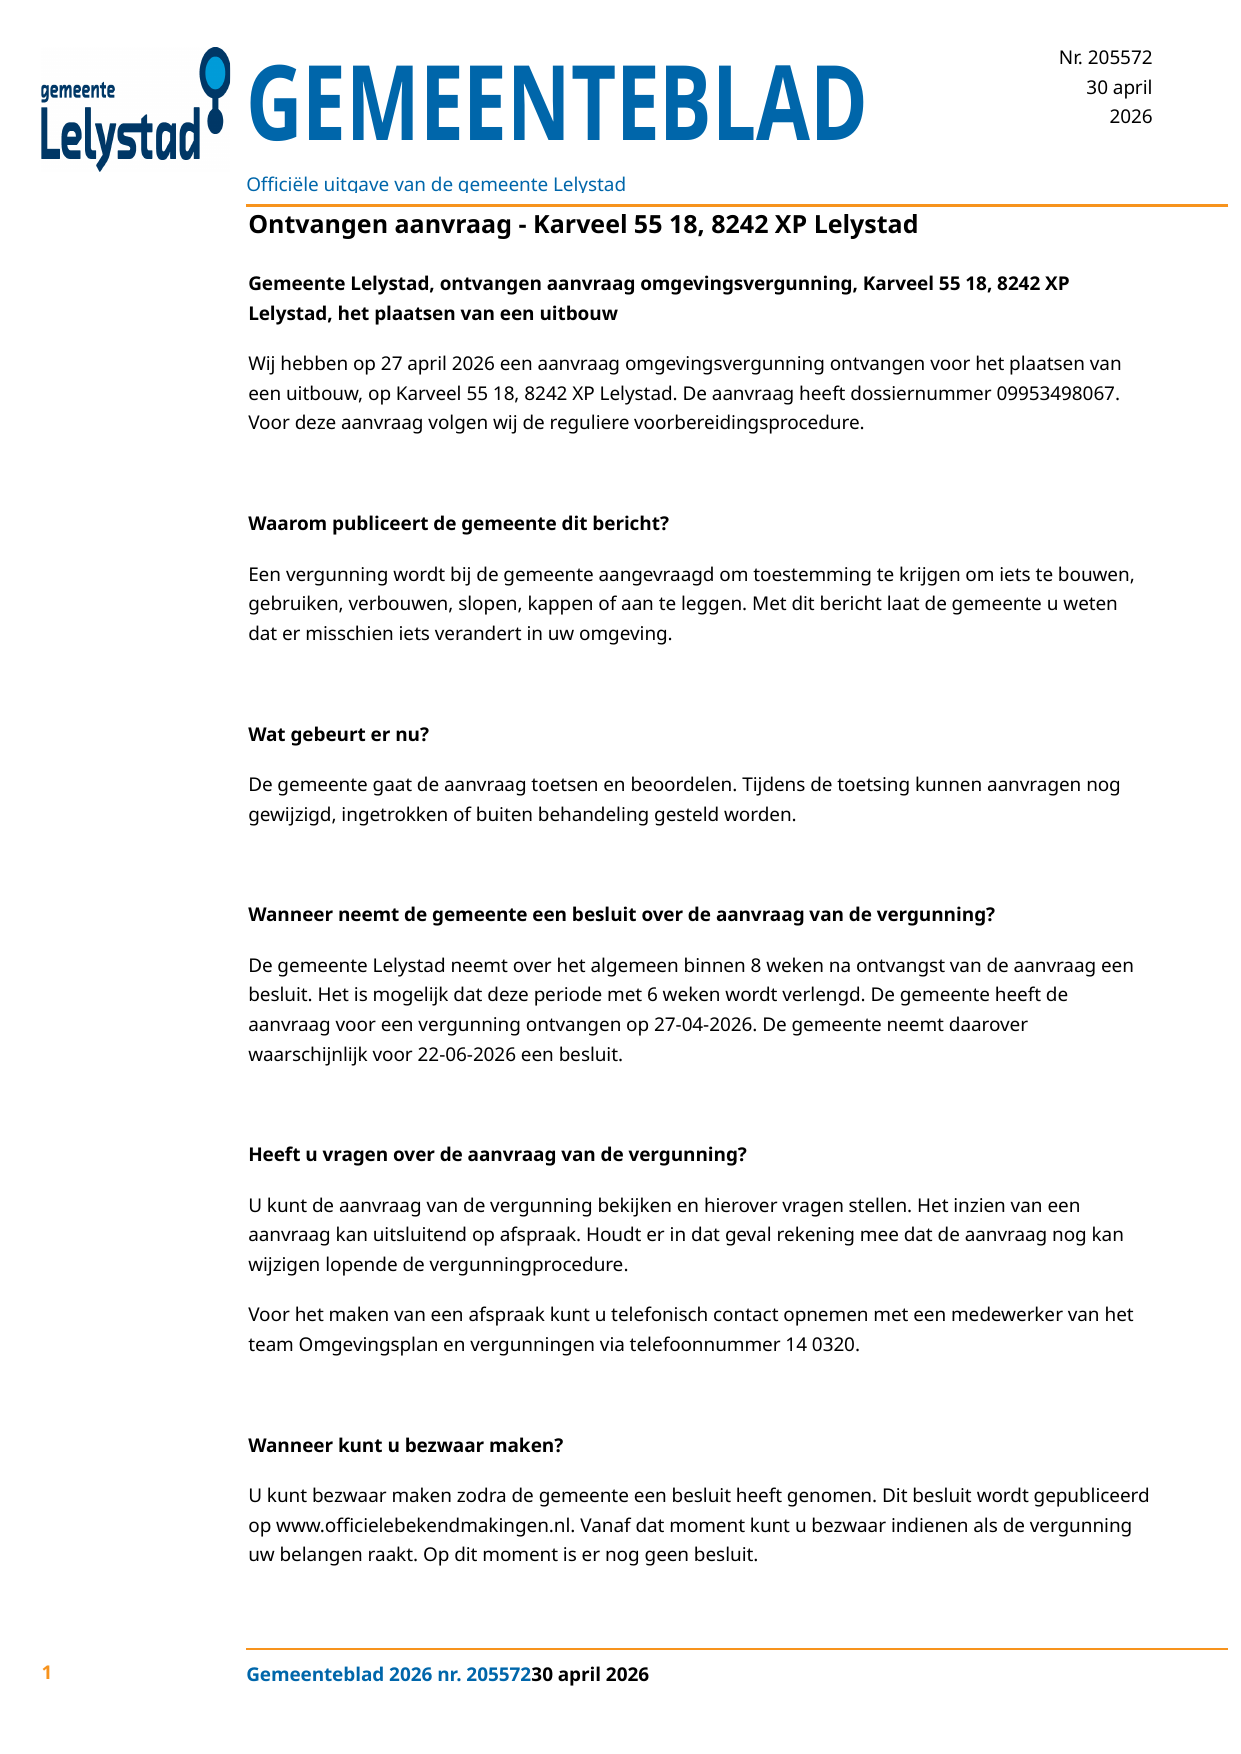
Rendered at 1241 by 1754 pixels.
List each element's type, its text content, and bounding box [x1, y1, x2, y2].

text Heeft u vragen over de aanvraag van de vergunning? [248, 1142, 1152, 1167]
text Ontvangen aanvraag - Karveel 55 18, 8242 XP Lelystad [248, 207, 1152, 241]
text Waarom publiceert de gemeente dit bericht? [248, 510, 1152, 536]
text Gemeente Lelystad, ontvangen aanvraag omgevingsvergunning, Karveel 55 18, 8242 XP Lelystad, het plaatsen van een uitbouw [248, 270, 1152, 326]
text Voor het maken van een afspraak kunt u telefonisch contact opnemen met een medewerker van het team Omgevingsplan en vergunningen via telefoonnummer 14 0320. [248, 1302, 1152, 1357]
text De gemeente Lelystad neemt over het algemeen binnen 8 weken na ontvangst van de aanvraag een besluit. Het is mogelijk dat deze periode met 6 weken wordt verlengd. De gemeente heeft de aanvraag voor een vergunning ontvangen op 27-04-2026. De gemeente neemt daarover waarschijnlijk voor 22-06-2026 een besluit. [248, 952, 1152, 1066]
text U kunt de aanvraag van de vergunning bekijken en hierover vragen stellen. Het inzien van een aanvraag kan uitsluitend op afspraak. Houdt er in dat geval rekening mee dat de aanvraag nog kan wijzigen lopende de vergunningprocedure. [248, 1192, 1152, 1277]
text De gemeente gaat de aanvraag toetsen en beoordelen. Tijdens de toetsing kunnen aanvragen nog gewijzigd, ingetrokken of buiten behandeling gesteld worden. [248, 771, 1152, 826]
text Wij hebben op 27 april 2026 een aanvraag omgevingsvergunning ontvangen voor het plaatsen van een uitbouw, op Karveel 55 18, 8242 XP Lelystad. De aanvraag heeft dossiernummer 09953498067. Voor deze aanvraag volgen wij de reguliere voorbereidingsprocedure. [248, 350, 1152, 435]
text Een vergunning wordt bij de gemeente aangevraagd om toestemming te krijgen om iets te bouwen, gebruiken, verbouwen, slopen, kappen of aan te leggen. Met dit bericht laat de gemeente u weten dat er misschien iets verandert in uw omgeving. [248, 561, 1152, 646]
text Wanneer neemt de gemeente een besluit over de aanvraag van de vergunning? [248, 902, 1152, 927]
text Wanneer kunt u bezwaar maken? [248, 1432, 1152, 1458]
picture [41, 47, 231, 172]
text Wat gebeurt er nu? [248, 721, 1152, 746]
text U kunt bezwaar maken zodra de gemeente een besluit heeft genomen. Dit besluit wordt gepubliceerd op www.officielebekendmakingen.nl. Vanaf dat moment kunt u bezwaar indienen als de vergunning uw belangen raakt. Op dit moment is er nog geen besluit. [248, 1482, 1152, 1567]
